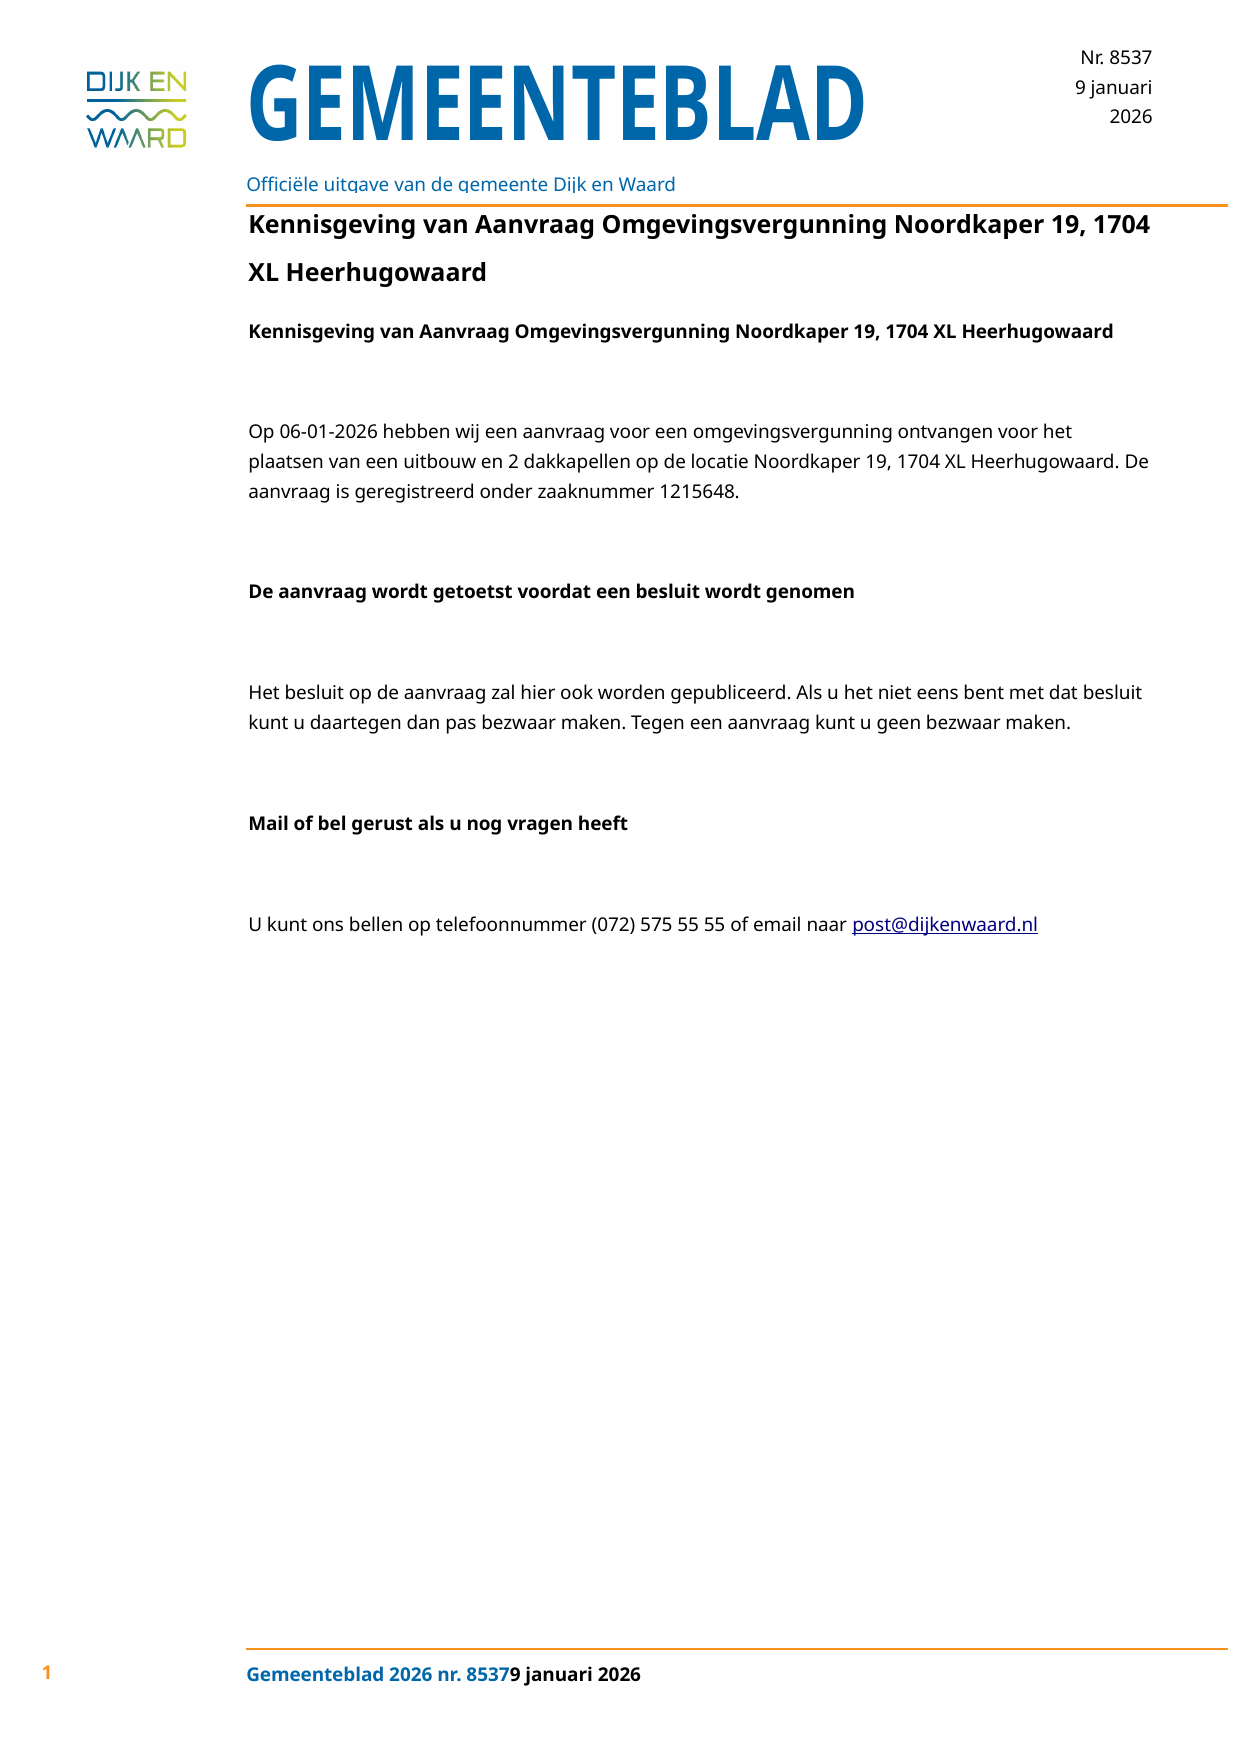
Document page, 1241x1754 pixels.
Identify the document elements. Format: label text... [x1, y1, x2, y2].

text Kennisgeving van Aanvraag Omgevingsvergunning Noordkaper 19, 1704 XL Heerhugowaard [248, 207, 1152, 288]
text Kennisgeving van Aanvraag Omgevingsvergunning Noordkaper 19, 1704 XL Heerhugowaard [248, 318, 1152, 344]
picture [41, 47, 231, 172]
text U kunt ons bellen op telefoonnummer (072) 575 55 55 of email naar post@dijkenwaard.nl [248, 911, 1152, 937]
text Mail of bel gerust als u nog vragen heeft [248, 810, 1152, 836]
text Op 06-01-2026 hebben wij een aanvraag voor een omgevingsvergunning ontvangen voor het plaatsen van een uitbouw en 2 dakkapellen op de locatie Noordkaper 19, 1704 XL Heerhugowaard. De aanvraag is geregistreerd onder zaaknummer 1215648. [248, 419, 1152, 504]
text Het besluit op de aanvraag zal hier ook worden gepubliceerd. Als u het niet eens bent met dat besluit kunt u daartegen dan pas bezwaar maken. Tegen een aanvraag kunt u geen bezwaar maken. [248, 679, 1152, 735]
text De aanvraag wordt getoetst voordat een besluit wordt genomen [248, 579, 1152, 604]
